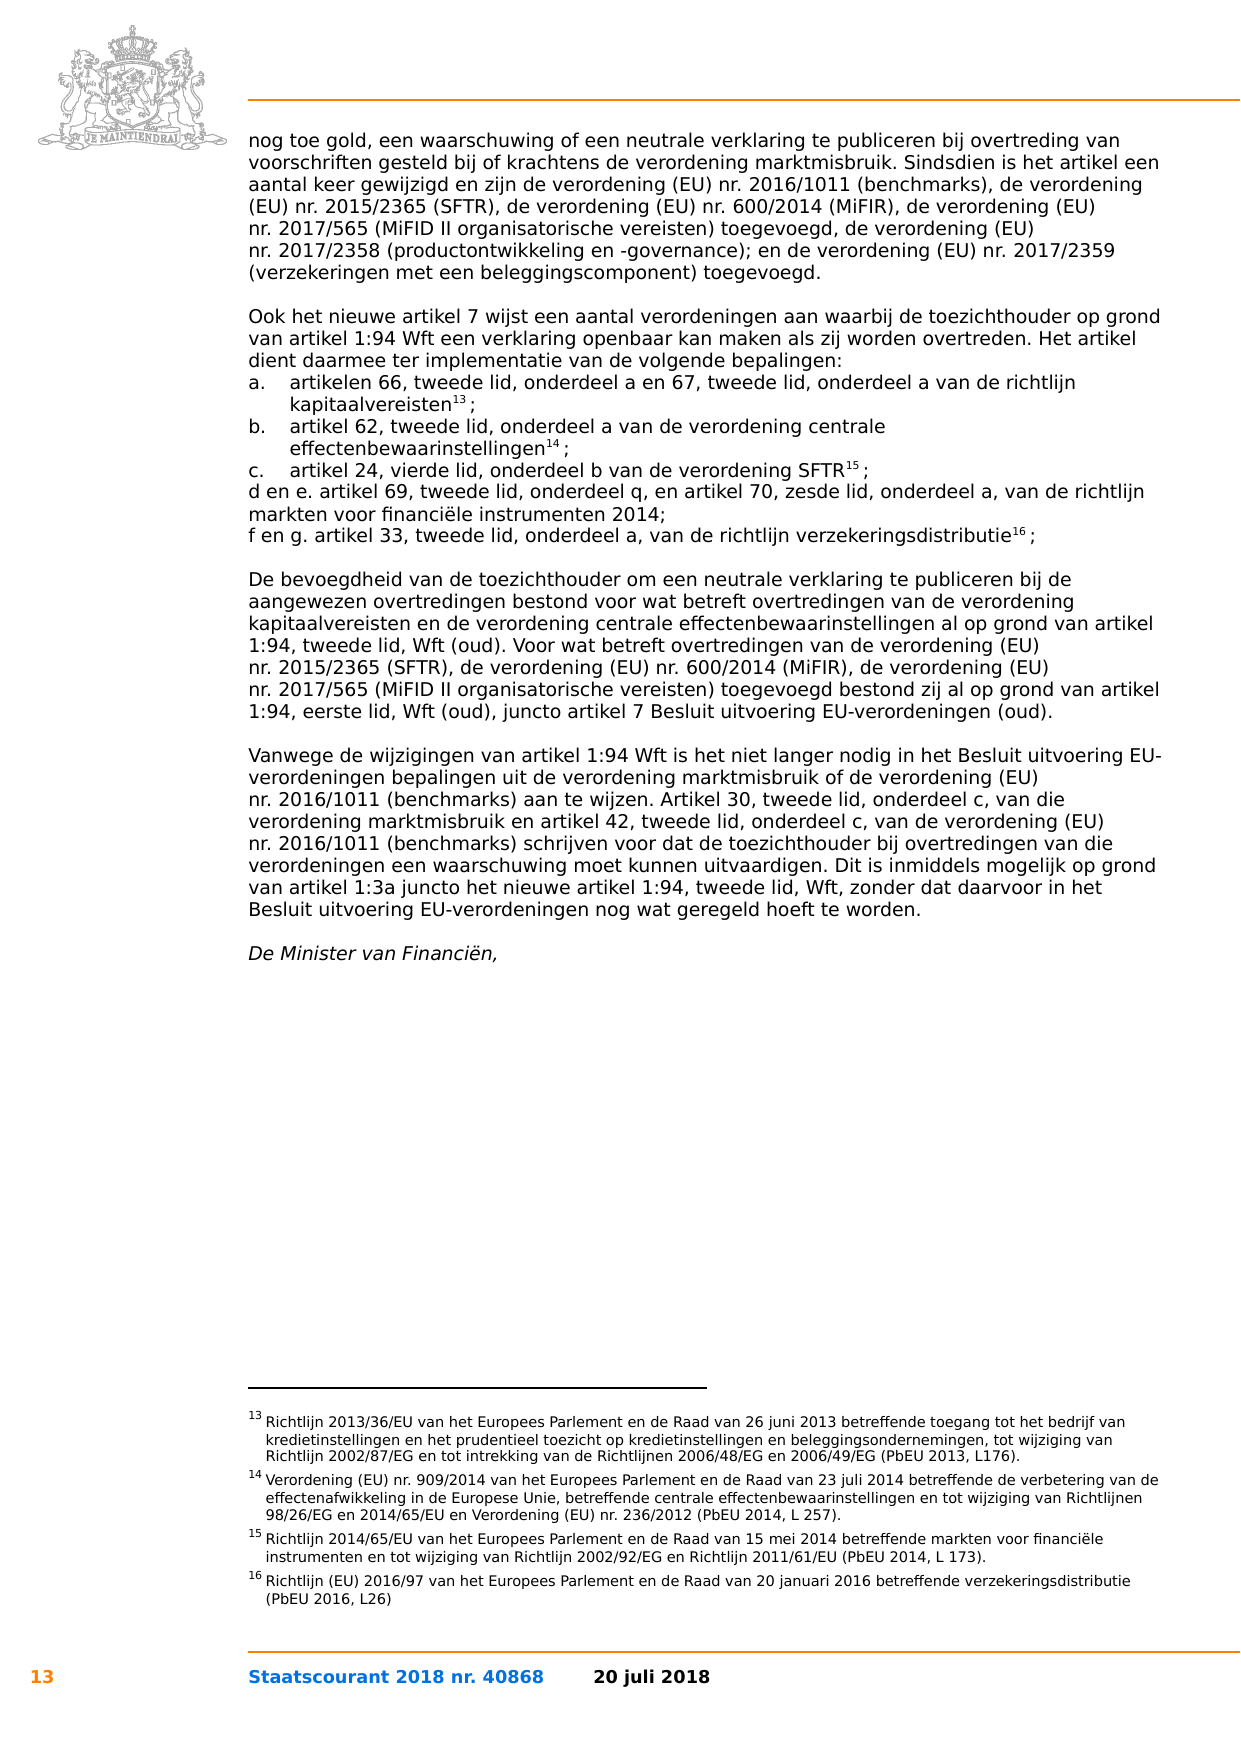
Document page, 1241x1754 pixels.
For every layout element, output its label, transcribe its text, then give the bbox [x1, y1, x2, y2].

text b. artikel 62, tweede lid, onderdeel a van de verordening centrale effectenbewaarinstellingen; [248, 416, 1163, 459]
text Richtlijn 2013/36/EU van het Europees Parlement en de Raad van 26 juni 2013 betreffende toegang tot het bedrijf van kredietinstellingen en het prudentieel toezicht op kredietinstellingen en beleggingsondernemingen, tot wijziging van Richtlijn 2002/87/EG en tot intrekking van de Richtlijnen 2006/48/EG en 2006/49/EG (PbEU 2013, L176). [248, 1409, 1163, 1465]
text Verordening (EU) nr. 909/2014 van het Europees Parlement en de Raad van 23 juli 2014 betreffende de verbetering van de effectenafwikkeling in de Europese Unie, betreffende centrale effectenbewaarinstellingen en tot wijziging van Richtlijnen 98/26/EG en 2014/65/EU en Verordening (EU) nr. 236/2012 (PbEU 2014, L 257). [248, 1468, 1163, 1524]
text De bevoegdheid van de toezichthouder om een neutrale verklaring te publiceren bij de aangewezen overtredingen bestond voor wat betreft overtredingen van de verordening kapitaalvereisten en de verordening centrale effectenbewaarinstellingen al op grond van artikel 1:94, tweede lid, Wft (oud). Voor wat betreft overtredingen van de verordening (EU) nr. 2015/2365 (SFTR), de verordening (EU) nr. 600/2014 (MiFIR), de verordening (EU) nr. 2017/565 (MiFID II organisatorische vereisten) toegevoegd bestond zij al op grond van artikel 1:94, eerste lid, Wft (oud), juncto artikel 7 Besluit uitvoering EU-verordeningen (oud). [248, 569, 1163, 723]
text a. artikelen 66, tweede lid, onderdeel a en 67, tweede lid, onderdeel a van de richtlijn kapitaalvereisten; [248, 372, 1163, 416]
picture [38, 25, 227, 150]
text Vanwege de wijzigingen van artikel 1:94 Wft is het niet langer nodig in het Besluit uitvoering EU-verordeningen bepalingen uit de verordening marktmisbruik of de verordening (EU) nr. 2016/1011 (benchmarks) aan te wijzen. Artikel 30, tweede lid, onderdeel c, van die verordening marktmisbruik en artikel 42, tweede lid, onderdeel c, van de verordening (EU) nr. 2016/1011 (benchmarks) schrijven voor dat de toezichthouder bij overtredingen van die verordeningen een waarschuwing moet kunnen uitvaardigen. Dit is inmiddels mogelijk op grond van artikel 1:3a juncto het nieuwe artikel 1:94, tweede lid, Wft, zonder dat daarvoor in het Besluit uitvoering EU-verordeningen nog wat geregeld hoeft te worden. [248, 745, 1163, 921]
text Ook het nieuwe artikel 7 wijst een aantal verordeningen aan waarbij de toezichthouder op grond van artikel 1:94 Wft een verklaring openbaar kan maken als zij worden overtreden. Het artikel dient daarmee ter implementatie van de volgende bepalingen: [248, 306, 1163, 372]
text De Minister van Financiën, [248, 943, 1163, 965]
text nog toe gold, een waarschuwing of een neutrale verklaring te publiceren bij overtreding van voorschriften gesteld bij of krachtens de verordening marktmisbruik. Sindsdien is het artikel een aantal keer gewijzigd en zijn de verordening (EU) nr. 2016/1011 (benchmarks), de verordening (EU) nr. 2015/2365 (SFTR), de verordening (EU) nr. 600/2014 (MiFIR), de verordening (EU) nr. 2017/565 (MiFID II organisatorische vereisten) toegevoegd, de verordening (EU) nr. 2017/2358 (productontwikkeling en -governance); en de verordening (EU) nr. 2017/2359 (verzekeringen met een beleggingscomponent) toegevoegd. [248, 130, 1163, 284]
text f en g. artikel 33, tweede lid, onderdeel a, van de richtlijn verzekeringsdistributie; [248, 525, 1163, 547]
text Richtlijn (EU) 2016/97 van het Europees Parlement en de Raad van 20 januari 2016 betreffende verzekeringsdistributie (PbEU 2016, L26) [248, 1569, 1163, 1608]
text Richtlijn 2014/65/EU van het Europees Parlement en de Raad van 15 mei 2014 betreffende markten voor financiële instrumenten en tot wijziging van Richtlijn 2002/92/EG en Richtlijn 2011/61/EU (PbEU 2014, L 173). [248, 1527, 1163, 1566]
text d en e. artikel 69, tweede lid, onderdeel q, en artikel 70, zesde lid, onderdeel a, van de richtlijn markten voor financiële instrumenten 2014; [248, 481, 1163, 525]
text c. artikel 24, vierde lid, onderdeel b van de verordening SFTR; [248, 459, 1163, 481]
